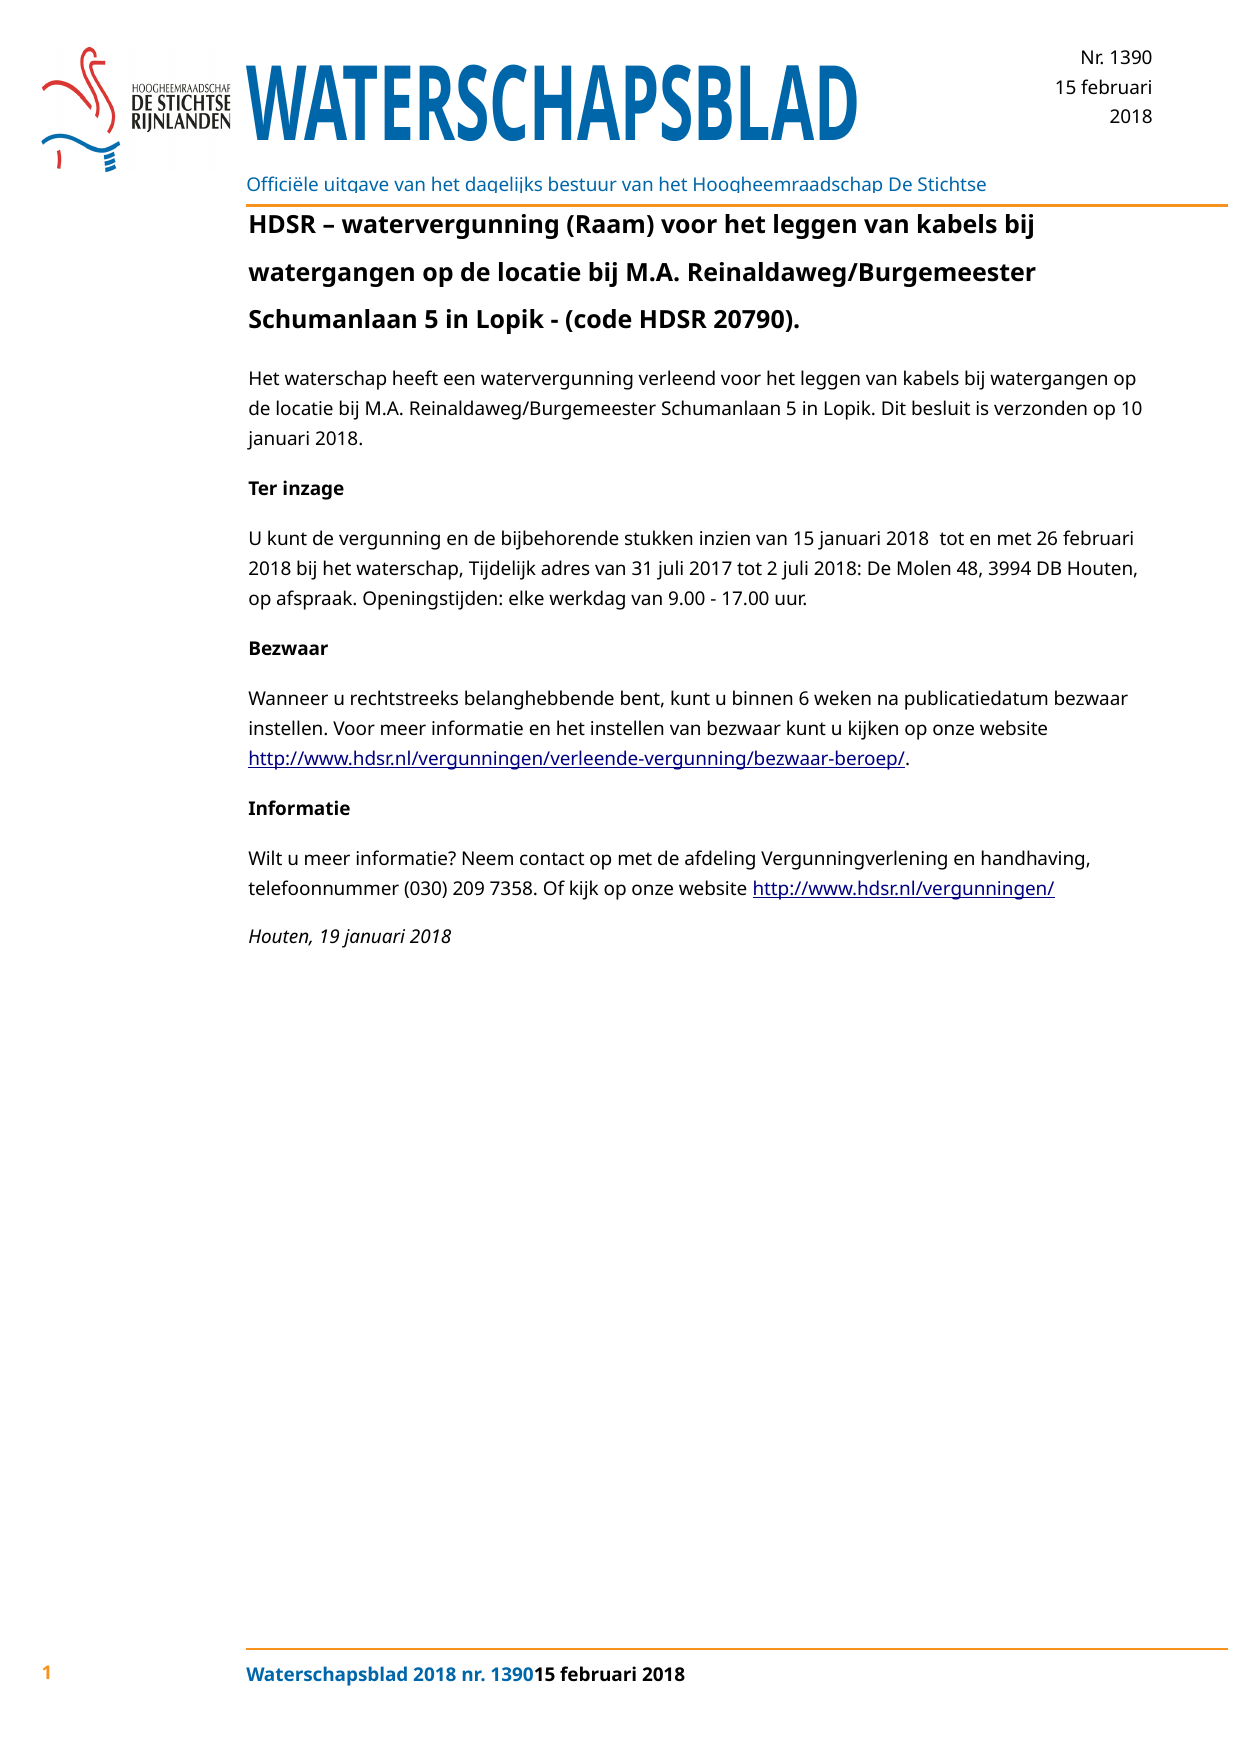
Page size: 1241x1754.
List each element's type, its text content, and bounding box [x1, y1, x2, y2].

text Bezwaar [248, 635, 1152, 661]
text HDSR – watervergunning (Raam) voor het leggen van kabels bij watergangen op de locatie bij M.A. Reinaldaweg/Burgemeester Schumanlaan 5 in Lopik - (code HDSR 20790). [248, 207, 1152, 336]
text Wilt u meer informatie? Neem contact op met de afdeling Vergunningverlening en handhaving, telefoonnummer (030) 209 7358. Of kijk op onze website http://www.hdsr.nl/vergunningen/ [248, 846, 1152, 901]
picture [41, 47, 231, 172]
text Het waterschap heeft een watervergunning verleend voor het leggen van kabels bij watergangen op de locatie bij M.A. Reinaldaweg/Burgemeester Schumanlaan 5 in Lopik. Dit besluit is verzonden op 10 januari 2018. [248, 366, 1152, 450]
text U kunt de vergunning en de bijbehorende stukken inzien van 15 januari 2018 tot en met 26 februari 2018 bij het waterschap, Tijdelijk adres van 31 juli 2017 tot 2 juli 2018: De Molen 48, 3994 DB Houten, op afspraak. Openingstijden: elke werkdag van 9.00 - 17.00 uur. [248, 526, 1152, 610]
text Informatie [248, 795, 1152, 821]
text Houten, 19 januari 2018 [248, 923, 1152, 949]
text Wanneer u rechtstreeks belanghebbende bent, kunt u binnen 6 weken na publicatiedatum bezwaar instellen. Voor meer informatie en het instellen van bezwaar kunt u kijken op onze website http://www.hdsr.nl/vergunningen/verleende-vergunning/bezwaar-beroep/. [248, 686, 1152, 770]
text Ter inzage [248, 475, 1152, 501]
